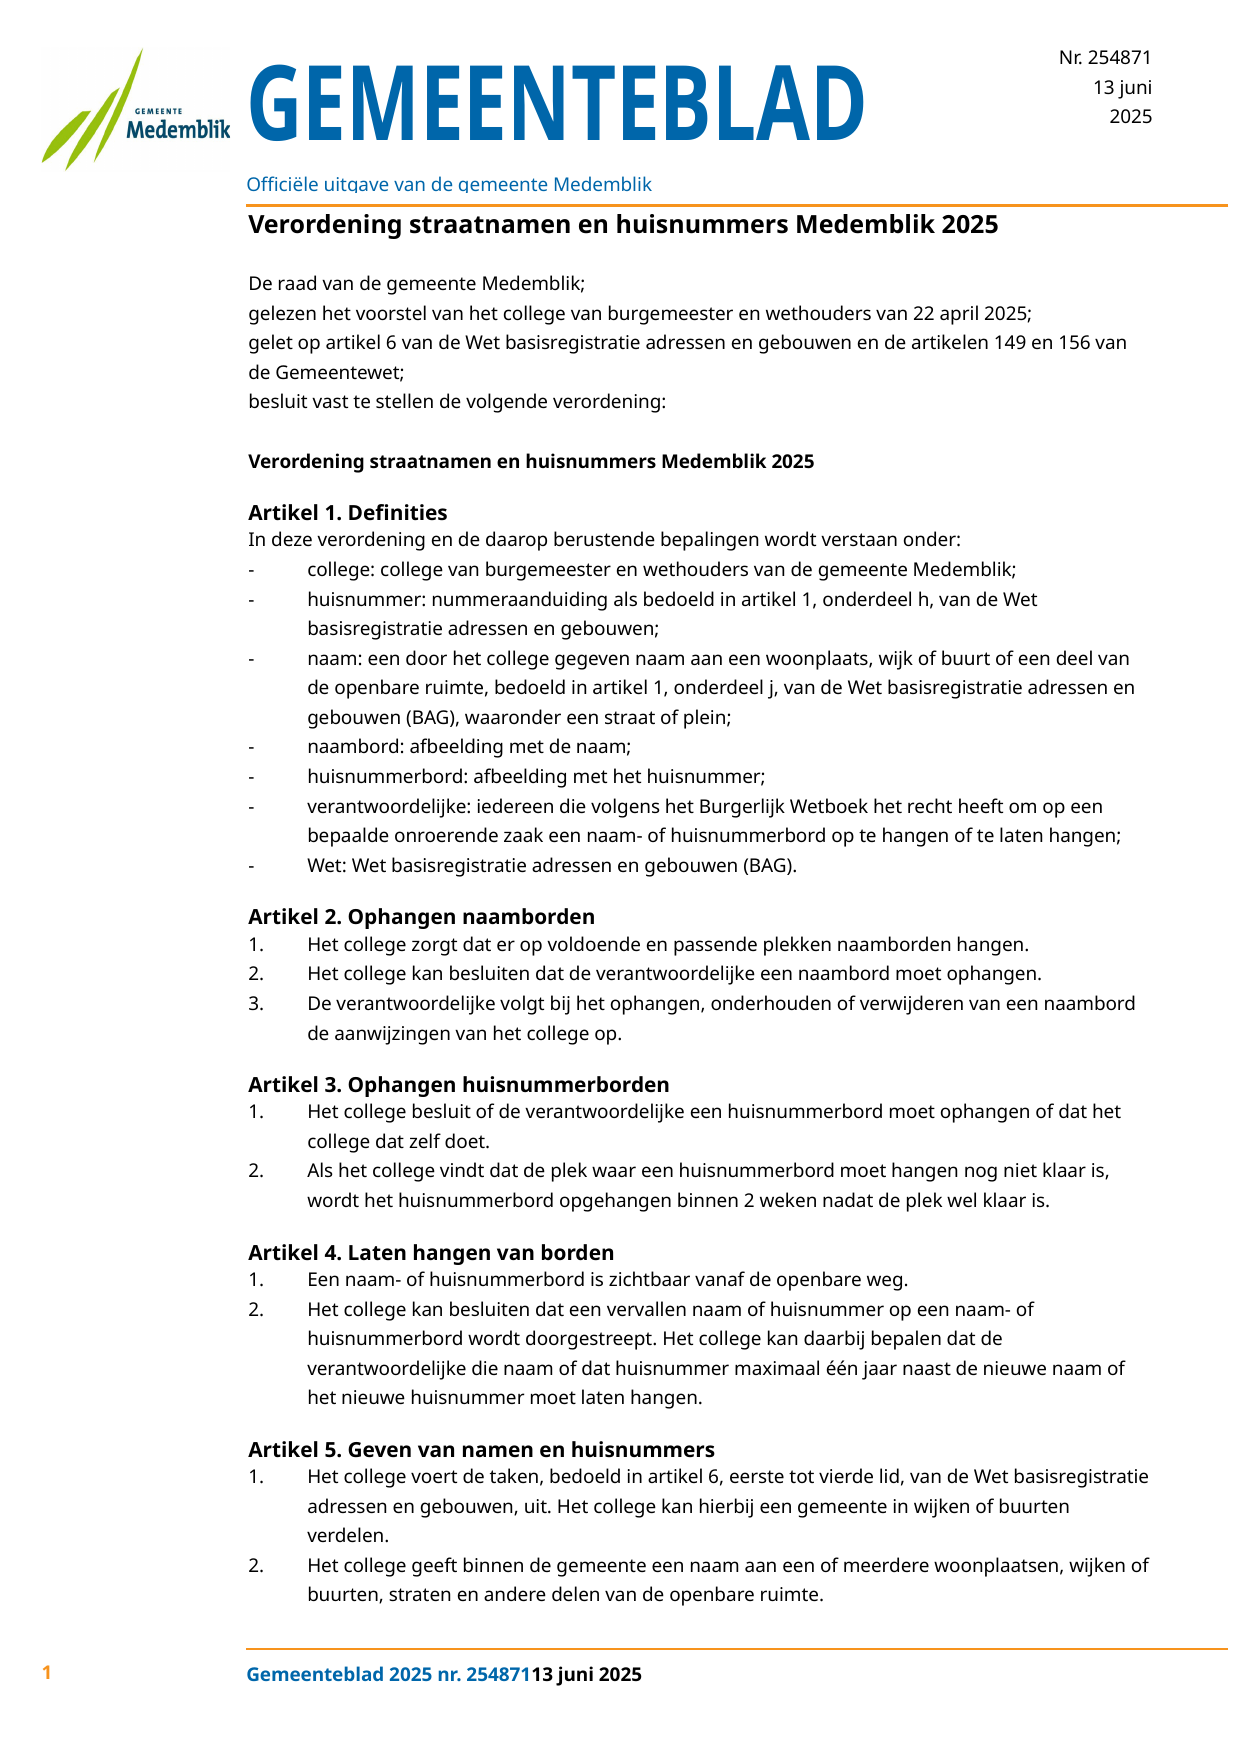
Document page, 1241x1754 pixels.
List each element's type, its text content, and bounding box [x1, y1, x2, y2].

list Het college zorgt dat er op voldoende en passende plekken naamborden hangen. [248, 931, 1152, 957]
list verantwoordelijke: iedereen die volgens het Burgerlijk Wetboek het recht heeft om op een bepaalde onroerende zaak een naam- of huisnummerbord op te hangen of te laten hangen; [248, 793, 1152, 848]
text gelezen het voorstel van het college van burgemeester en wethouders van 22 april 2025; [248, 300, 1152, 326]
list college: college van burgemeester en wethouders van de gemeente Medemblik; [248, 556, 1152, 582]
list De verantwoordelijke volgt bij het ophangen, onderhouden of verwijderen van een naambord de aanwijzingen van het college op. [248, 990, 1152, 1045]
list naam: een door het college gegeven naam aan een woonplaats, wijk of buurt of een deel van de openbare ruimte, bedoeld in artikel 1, onderdeel j, van de Wet basisregistratie adressen en gebouwen (BAG), waaronder een straat of plein; [248, 645, 1152, 730]
text Artikel 3. Ophangen huisnummerborden [248, 1070, 1152, 1098]
list Als het college vindt dat de plek waar een huisnummerbord moet hangen nog niet klaar is, wordt het huisnummerbord opgehangen binnen 2 weken nadat de plek wel klaar is. [248, 1158, 1152, 1213]
list Het college voert de taken, bedoeld in artikel 6, eerste tot vierde lid, van de Wet basisregistratie adressen en gebouwen, uit. Het college kan hierbij een gemeente in wijken of buurten verdelen. [248, 1463, 1152, 1548]
list Het college besluit of de verantwoordelijke een huisnummerbord moet ophangen of dat het college dat zelf doet. [248, 1098, 1152, 1154]
list Het college kan besluiten dat de verantwoordelijke een naambord moet ophangen. [248, 961, 1152, 986]
list huisnummerbord: afbeelding met het huisnummer; [248, 763, 1152, 789]
list Het college kan besluiten dat een vervallen naam of huisnummer op een naam- of huisnummerbord wordt doorgestreept. Het college kan daarbij bepalen dat de verantwoordelijke die naam of dat huisnummer maximaal één jaar naast de nieuwe naam of het nieuwe huisnummer moet laten hangen. [248, 1296, 1152, 1410]
text De raad van de gemeente Medemblik; [248, 270, 1152, 296]
text Artikel 4. Laten hangen van borden [248, 1238, 1152, 1266]
text besluit vast te stellen de volgende verordening: [248, 389, 1152, 414]
text Verordening straatnamen en huisnummers Medemblik 2025 [248, 448, 1152, 473]
text Verordening straatnamen en huisnummers Medemblik 2025 [248, 207, 1152, 241]
text In deze verordening en de daarop berustende bepalingen wordt verstaan onder: [248, 527, 1152, 552]
list Het college geeft binnen de gemeente een naam aan een of meerdere woonplaatsen, wijken of buurten, straten en andere delen van de openbare ruimte. [248, 1552, 1152, 1607]
list huisnummer: nummeraanduiding als bedoeld in artikel 1, onderdeel h, van de Wet basisregistratie adressen en gebouwen; [248, 586, 1152, 641]
list naambord: afbeelding met de naam; [248, 734, 1152, 759]
text Artikel 2. Ophangen naamborden [248, 902, 1152, 931]
picture [41, 47, 231, 172]
list Een naam- of huisnummerbord is zichtbaar vanaf de openbare weg. [248, 1266, 1152, 1292]
text Artikel 5. Geven van namen en huisnummers [248, 1435, 1152, 1463]
text Artikel 1. Definities [248, 498, 1152, 527]
list Wet: Wet basisregistratie adressen en gebouwen (BAG). [248, 852, 1152, 878]
text gelet op artikel 6 van de Wet basisregistratie adressen en gebouwen en de artikelen 149 en 156 van de Gemeentewet; [248, 329, 1152, 385]
